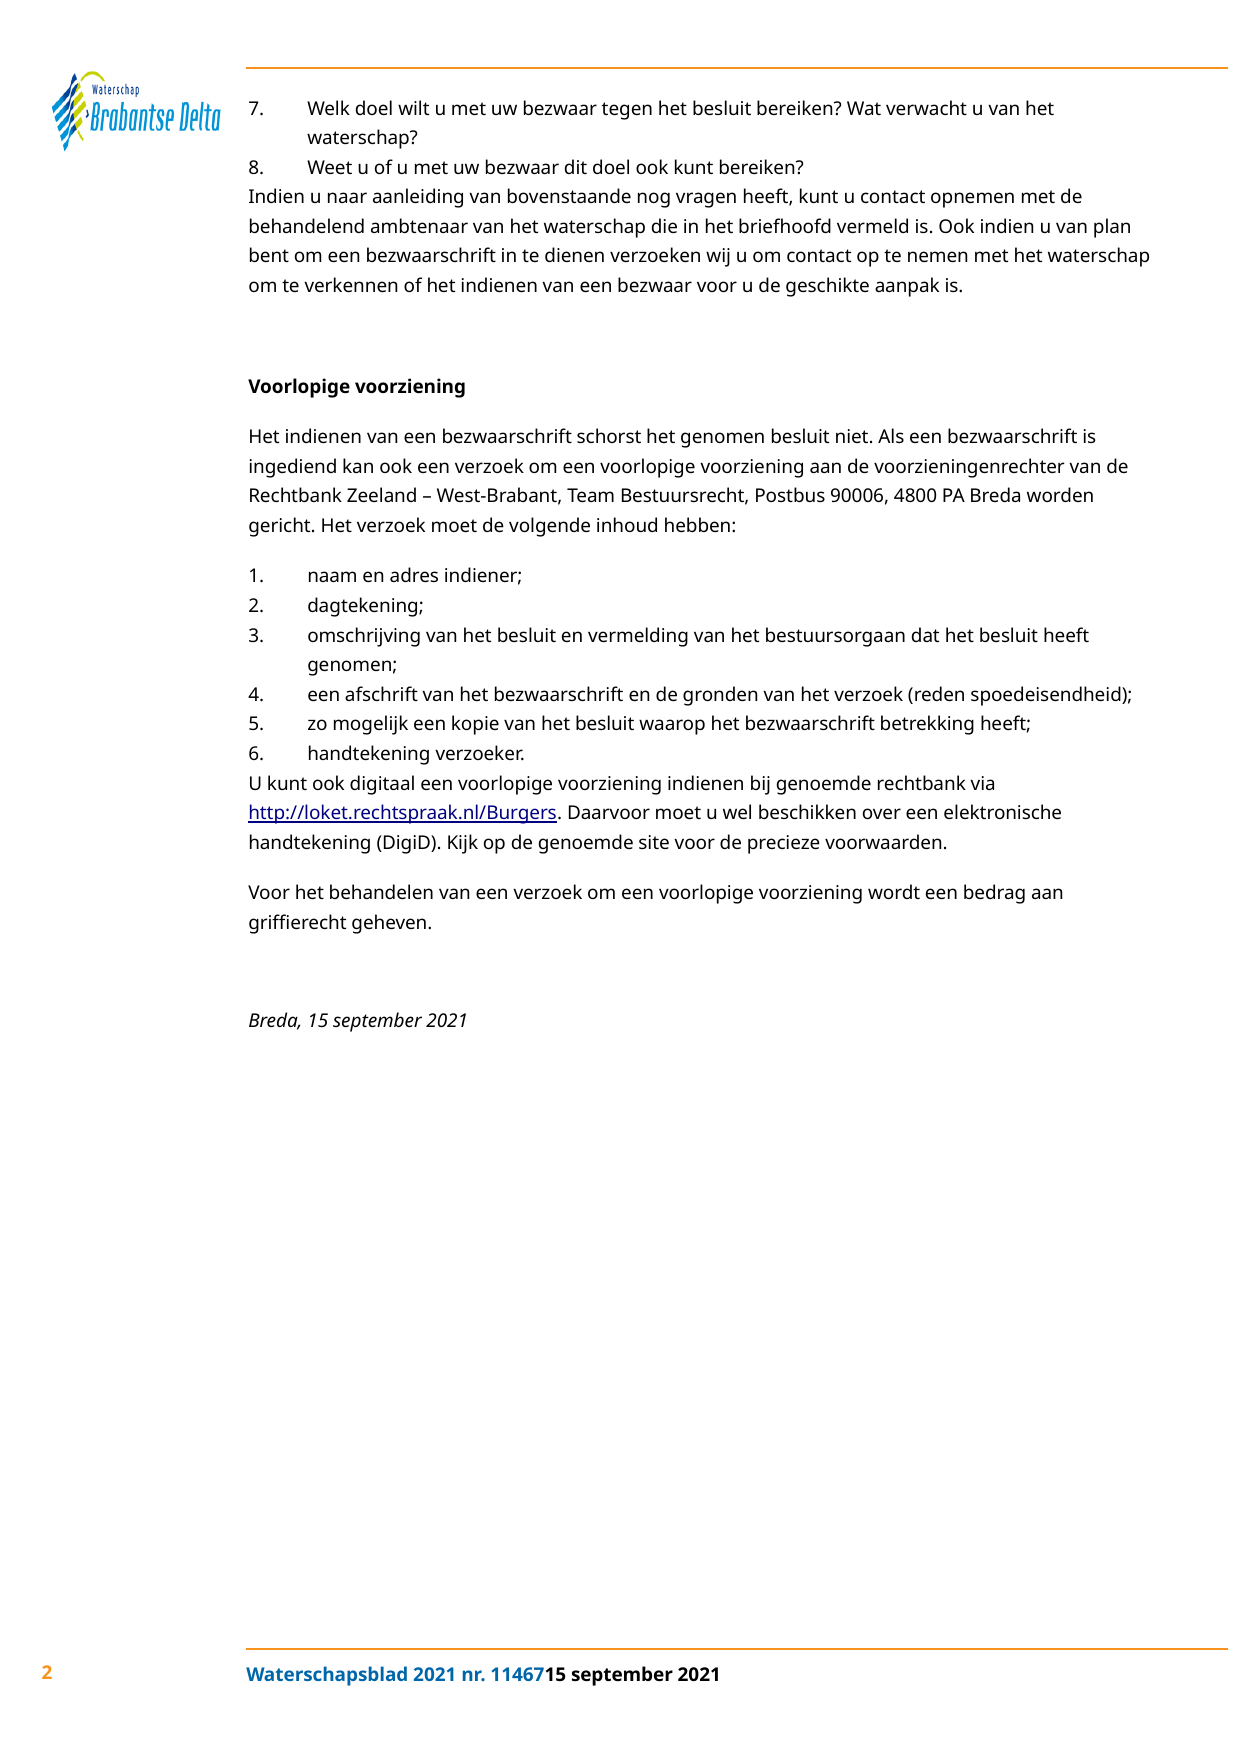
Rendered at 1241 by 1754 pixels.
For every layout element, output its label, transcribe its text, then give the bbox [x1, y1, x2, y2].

text Breda, 15 september 2021 [248, 1007, 1152, 1033]
list Welk doel wilt u met uw bezwaar tegen het besluit bereiken? Wat verwacht u van het waterschap? [248, 95, 1152, 150]
list handtekening verzoeker. [248, 740, 1152, 766]
text Indien u naar aanleiding van bovenstaande nog vragen heeft, kunt u contact opnemen met de behandelend ambtenaar van het waterschap die in het briefhoofd vermeld is. Ook indien u van plan bent om een bezwaarschrift in te dienen verzoeken wij u om contact op te nemen met het waterschap om te verkennen of het indienen van een bezwaar voor u de geschikte aanpak is. [248, 183, 1152, 298]
text U kunt ook digitaal een voorlopige voorziening indienen bij genoemde rechtbank via http://loket.rechtspraak.nl/Burgers. Daarvoor moet u wel beschikken over een elektronische handtekening (DigiD). Kijk op de genoemde site voor de precieze voorwaarden. [248, 770, 1152, 855]
list een afschrift van het bezwaarschrift en de gronden van het verzoek (reden spoedeisendheid); [248, 681, 1152, 707]
picture [41, 47, 231, 172]
text Het indienen van een bezwaarschrift schorst het genomen besluit niet. Als een bezwaarschrift is ingediend kan ook een verzoek om een voorlopige voorziening aan de voorzieningenrechter van de Rechtbank Zeeland – West-Brabant, Team Bestuursrecht, Postbus 90006, 4800 PA Breda worden gericht. Het verzoek moet de volgende inhoud hebben: [248, 423, 1152, 538]
list dagtekening; [248, 592, 1152, 618]
text Voorlopige voorziening [248, 373, 1152, 399]
list omschrijving van het besluit en vermelding van het bestuursorgaan dat het besluit heeft genomen; [248, 622, 1152, 677]
list zo mogelijk een kopie van het besluit waarop het bezwaarschrift betrekking heeft; [248, 711, 1152, 736]
text Voor het behandelen van een verzoek om een voorlopige voorziening wordt een bedrag aan griffierecht geheven. [248, 879, 1152, 935]
list naam en adres indiener; [248, 563, 1152, 588]
list Weet u of u met uw bezwaar dit doel ook kunt bereiken? [248, 154, 1152, 180]
